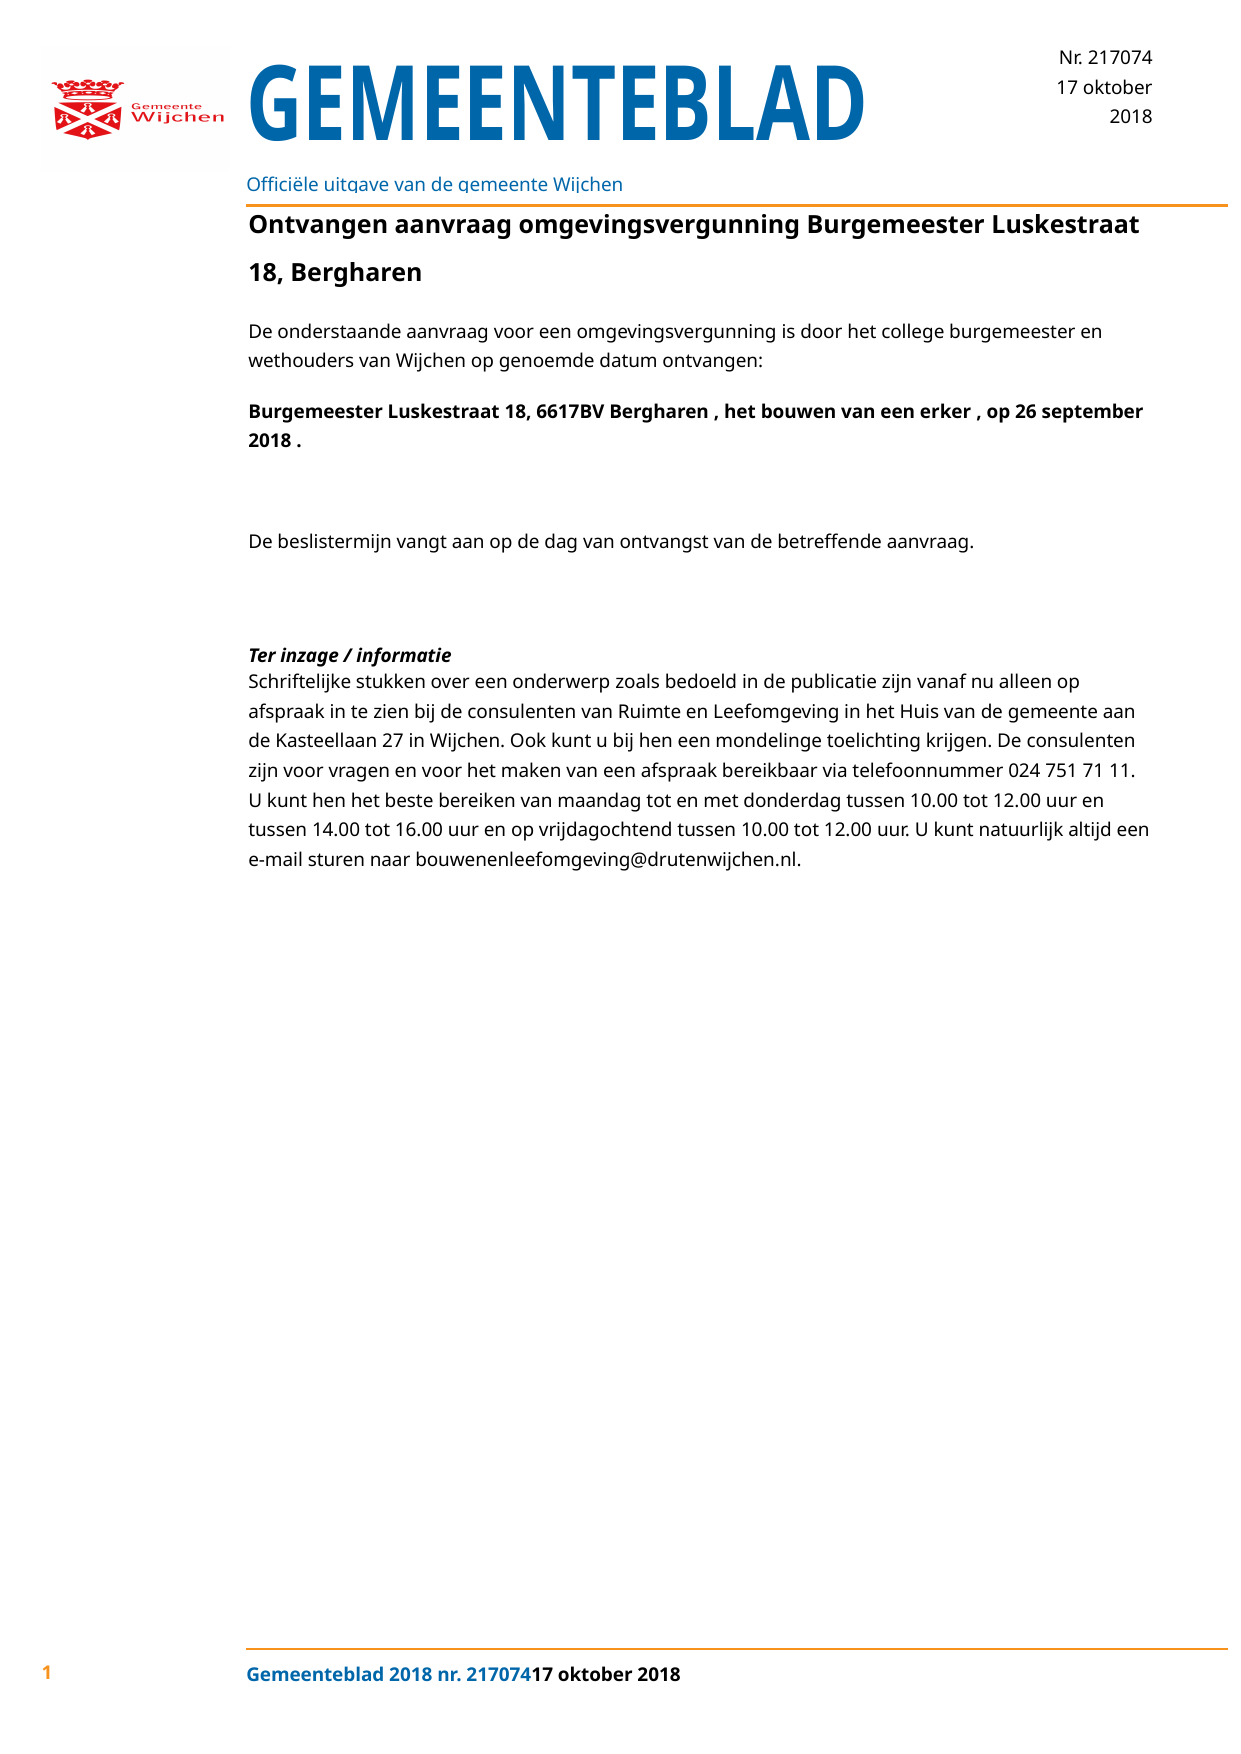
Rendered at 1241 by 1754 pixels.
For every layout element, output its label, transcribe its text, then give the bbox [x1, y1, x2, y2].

text Ontvangen aanvraag omgevingsvergunning Burgemeester Luskestraat 18, Bergharen [248, 207, 1152, 288]
text De beslistermijn vangt aan op de dag van ontvangst van de betreffende aanvraag. [248, 528, 1152, 554]
picture [41, 47, 231, 172]
text Burgemeester Luskestraat 18, 6617BV Bergharen , het bouwen van een erker , op 26 september 2018 . [248, 398, 1152, 453]
text De onderstaande aanvraag voor een omgevingsvergunning is door het college burgemeester en wethouders van Wijchen op genoemde datum ontvangen: [248, 318, 1152, 373]
text Schriftelijke stukken over een onderwerp zoals bedoeld in de publicatie zijn vanaf nu alleen op afspraak in te zien bij de consulenten van Ruimte en Leefomgeving in het Huis van de gemeente aan de Kasteellaan 27 in Wijchen. Ook kunt u bij hen een mondelinge toelichting krijgen. De consulenten zijn voor vragen en voor het maken van een afspraak bereikbaar via telefoonnummer 024 751 71 11. U kunt hen het beste bereiken van maandag tot en met donderdag tussen 10.00 tot 12.00 uur en tussen 14.00 tot 16.00 uur en op vrijdagochtend tussen 10.00 tot 12.00 uur. U kunt natuurlijk altijd een e-mail sturen naar bouwenenleefomgeving@drutenwijchen.nl. [248, 668, 1152, 872]
text Ter inzage / informatie [248, 643, 1152, 668]
